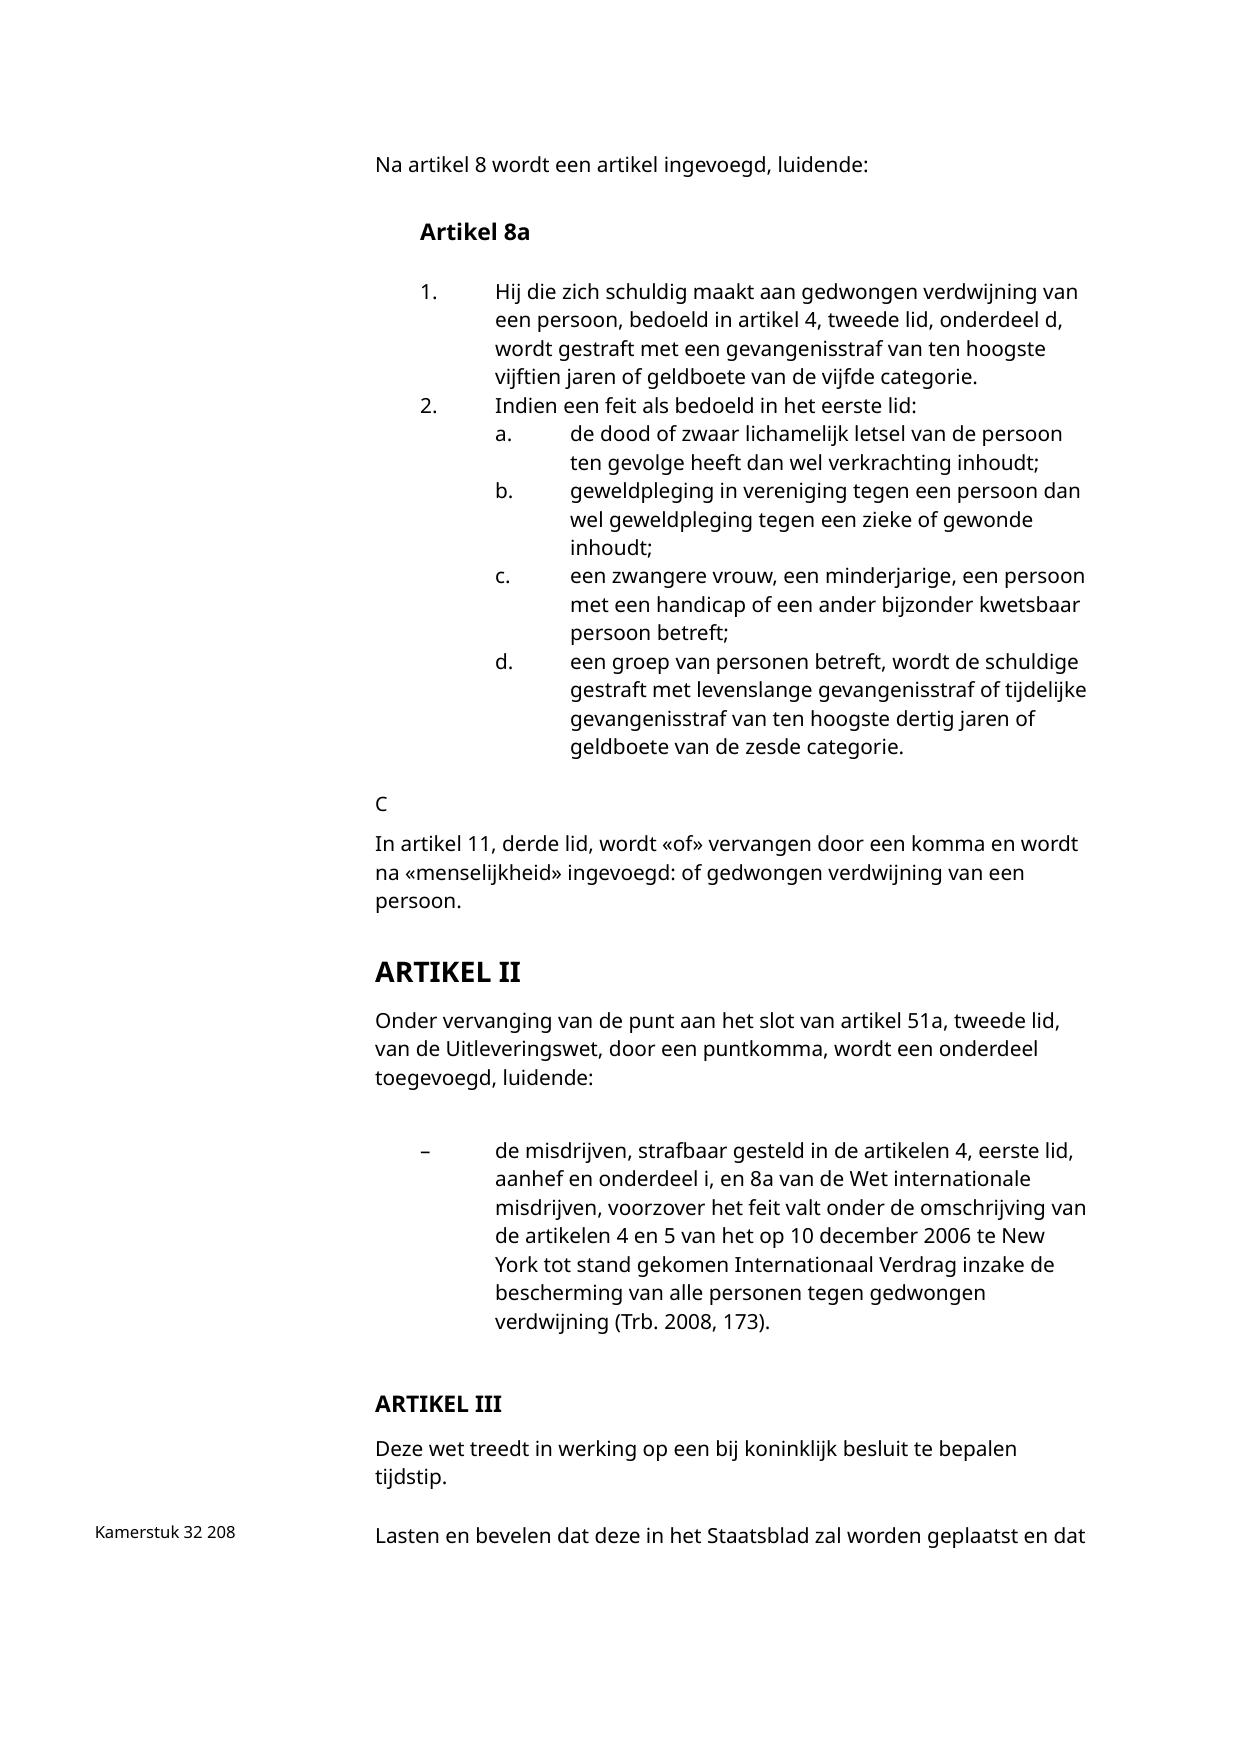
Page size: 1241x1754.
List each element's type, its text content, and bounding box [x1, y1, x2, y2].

text Lasten en bevelen dat deze in het Staatsblad zal worden geplaatst en dat [375, 1521, 1090, 1549]
list de misdrijven, strafbaar gesteld in de artikelen 4, eerste lid, aanhef en onderdeel i, en 8a van de Wet internationale misdrijven, voorzover het feit valt onder de omschrijving van de artikelen 4 en 5 van het op 10 december 2006 te New York tot stand gekomen Internationaal Verdrag inzake de bescherming van alle personen tegen gedwongen verdwijning (Trb. 2008, 173). [420, 1136, 1090, 1335]
list een zwangere vrouw, een minderjarige, een persoon met een handicap of een ander bijzonder kwetsbaar persoon betreft; [495, 562, 1090, 647]
list een groep van personen betreft, wordt de schuldige gestraft met levenslange gevangenisstraf of tijdelijke gevangenisstraf van ten hoogste dertig jaren of geldboete van de zesde categorie. [495, 647, 1090, 761]
text Na artikel 8 wordt een artikel ingevoegd, luidende: [375, 150, 1090, 178]
text Deze wet treedt in werking op een bij koninklijk besluit te bepalen tijdstip. [375, 1434, 1090, 1491]
list Hij die zich schuldig maakt aan gedwongen verdwijning van een persoon, bedoeld in artikel 4, tweede lid, onderdeel d, wordt gestraft met een gevangenisstraf van ten hoogste vijftien jaren of geldboete van de vijfde categorie. [420, 277, 1090, 391]
text Onder vervanging van de punt aan het slot van artikel 51a, tweede lid, van de Uitleveringswet, door een puntkomma, wordt een onderdeel toegevoegd, luidende: [375, 1006, 1090, 1091]
subtitle ARTIKEL III [375, 1388, 1090, 1419]
list de dood of zwaar lichamelijk letsel van de persoon ten gevolge heeft dan wel verkrachting inhoudt; [495, 419, 1090, 476]
list Indien een feit als bedoeld in het eerste lid: [420, 391, 1090, 419]
text Kamerstuk 32 208 [94, 1521, 328, 1543]
list geweldpleging in vereniging tegen een persoon dan wel geweldpleging tegen een zieke of gewonde inhoudt; [495, 476, 1090, 562]
text In artikel 11, derde lid, wordt «of» vervangen door een komma en wordt na «menselijkheid» ingevoegd: of gedwongen verdwijning van een persoon. [375, 829, 1090, 915]
subtitle ARTIKEL II [375, 952, 1090, 991]
subtitle Artikel 8a [420, 216, 1090, 247]
text C [375, 791, 1090, 818]
